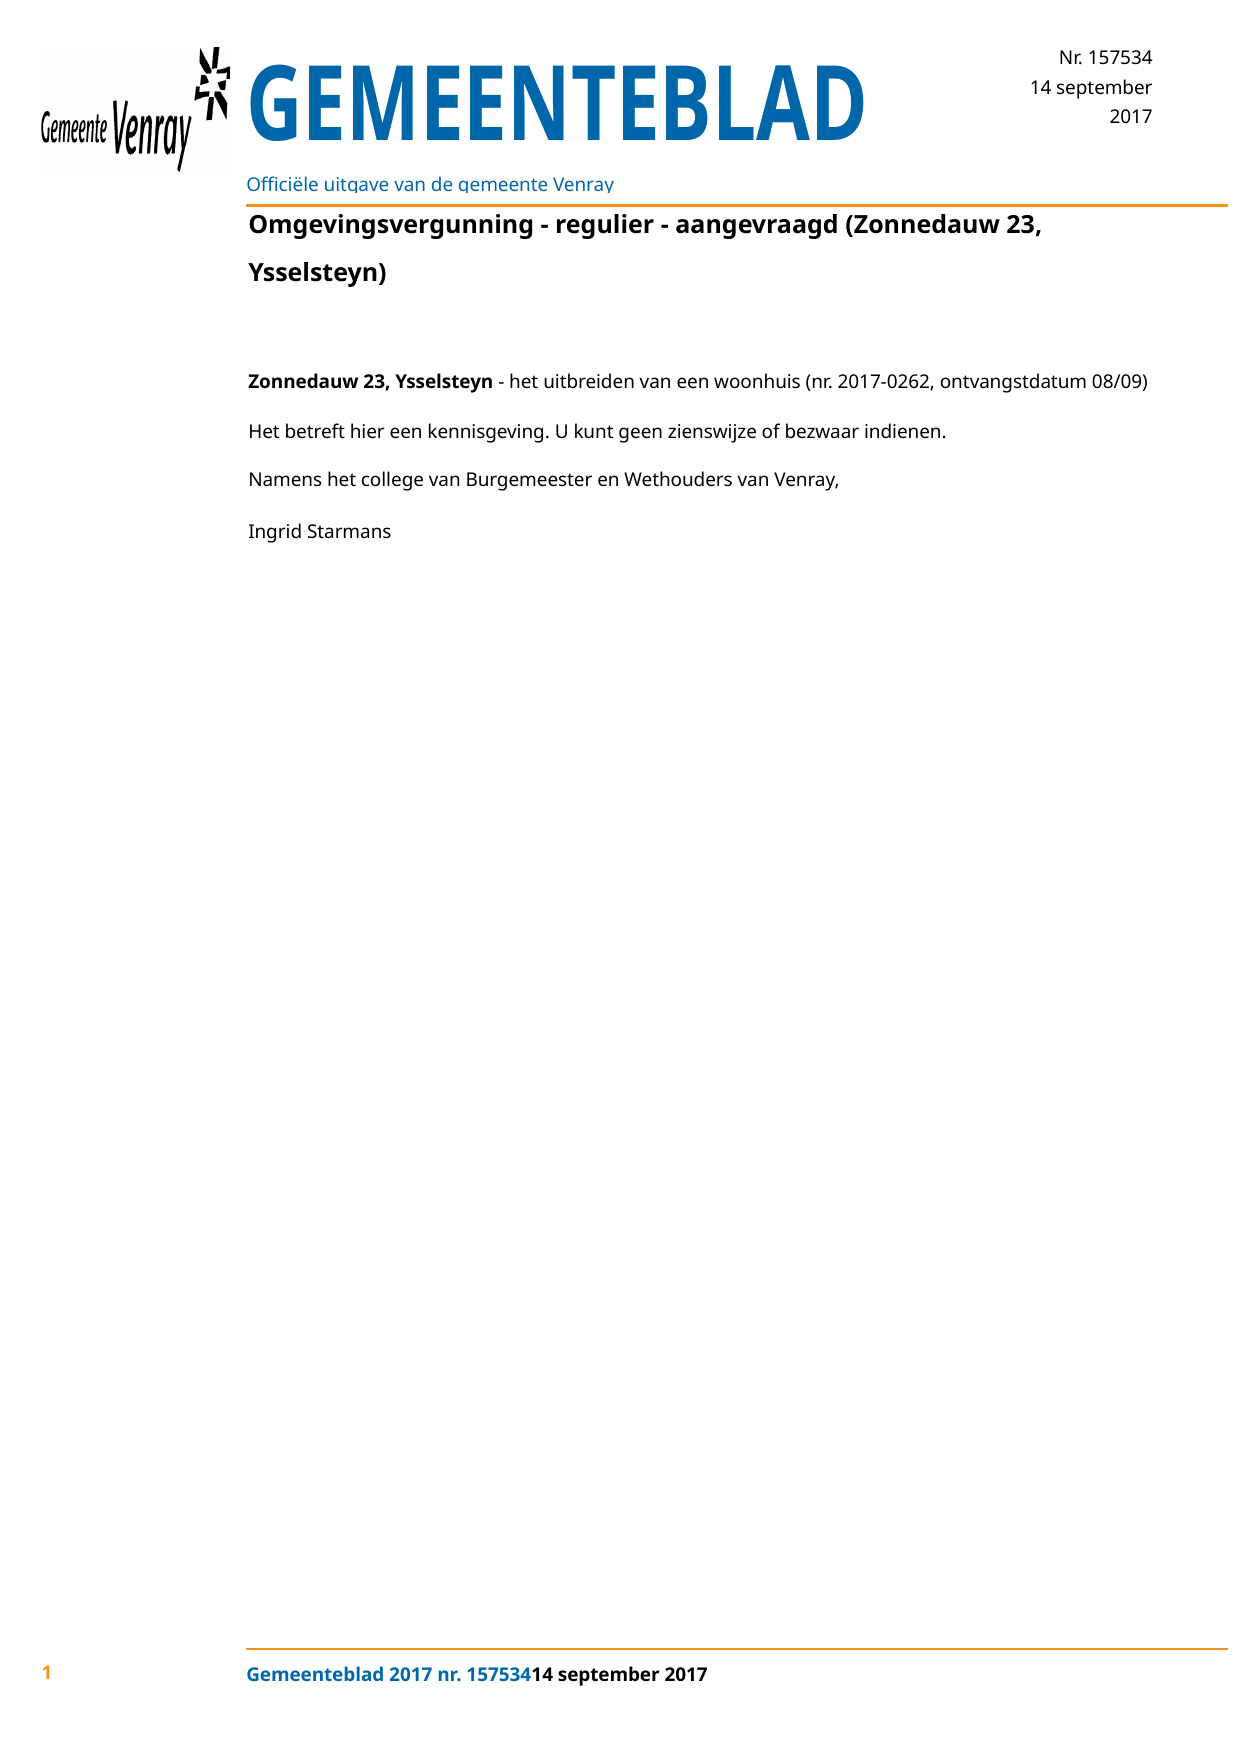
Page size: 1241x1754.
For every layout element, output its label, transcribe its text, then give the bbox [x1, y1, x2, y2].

text Het betreft hier een kennisgeving. U kunt geen zienswijze of bezwaar indienen. [248, 419, 1152, 444]
text Ingrid Starmans [248, 518, 1152, 544]
picture [41, 47, 231, 172]
text Omgevingsvergunning - regulier - aangevraagd (Zonnedauw 23, Ysselsteyn) [248, 207, 1152, 288]
text Zonnedauw 23, Ysselsteyn - het uitbreiden van een woonhuis (nr. 2017-0262, ontvangstdatum 08/09) [248, 368, 1152, 394]
text Namens het college van Burgemeester en Wethouders van Venray, [248, 467, 1152, 492]
